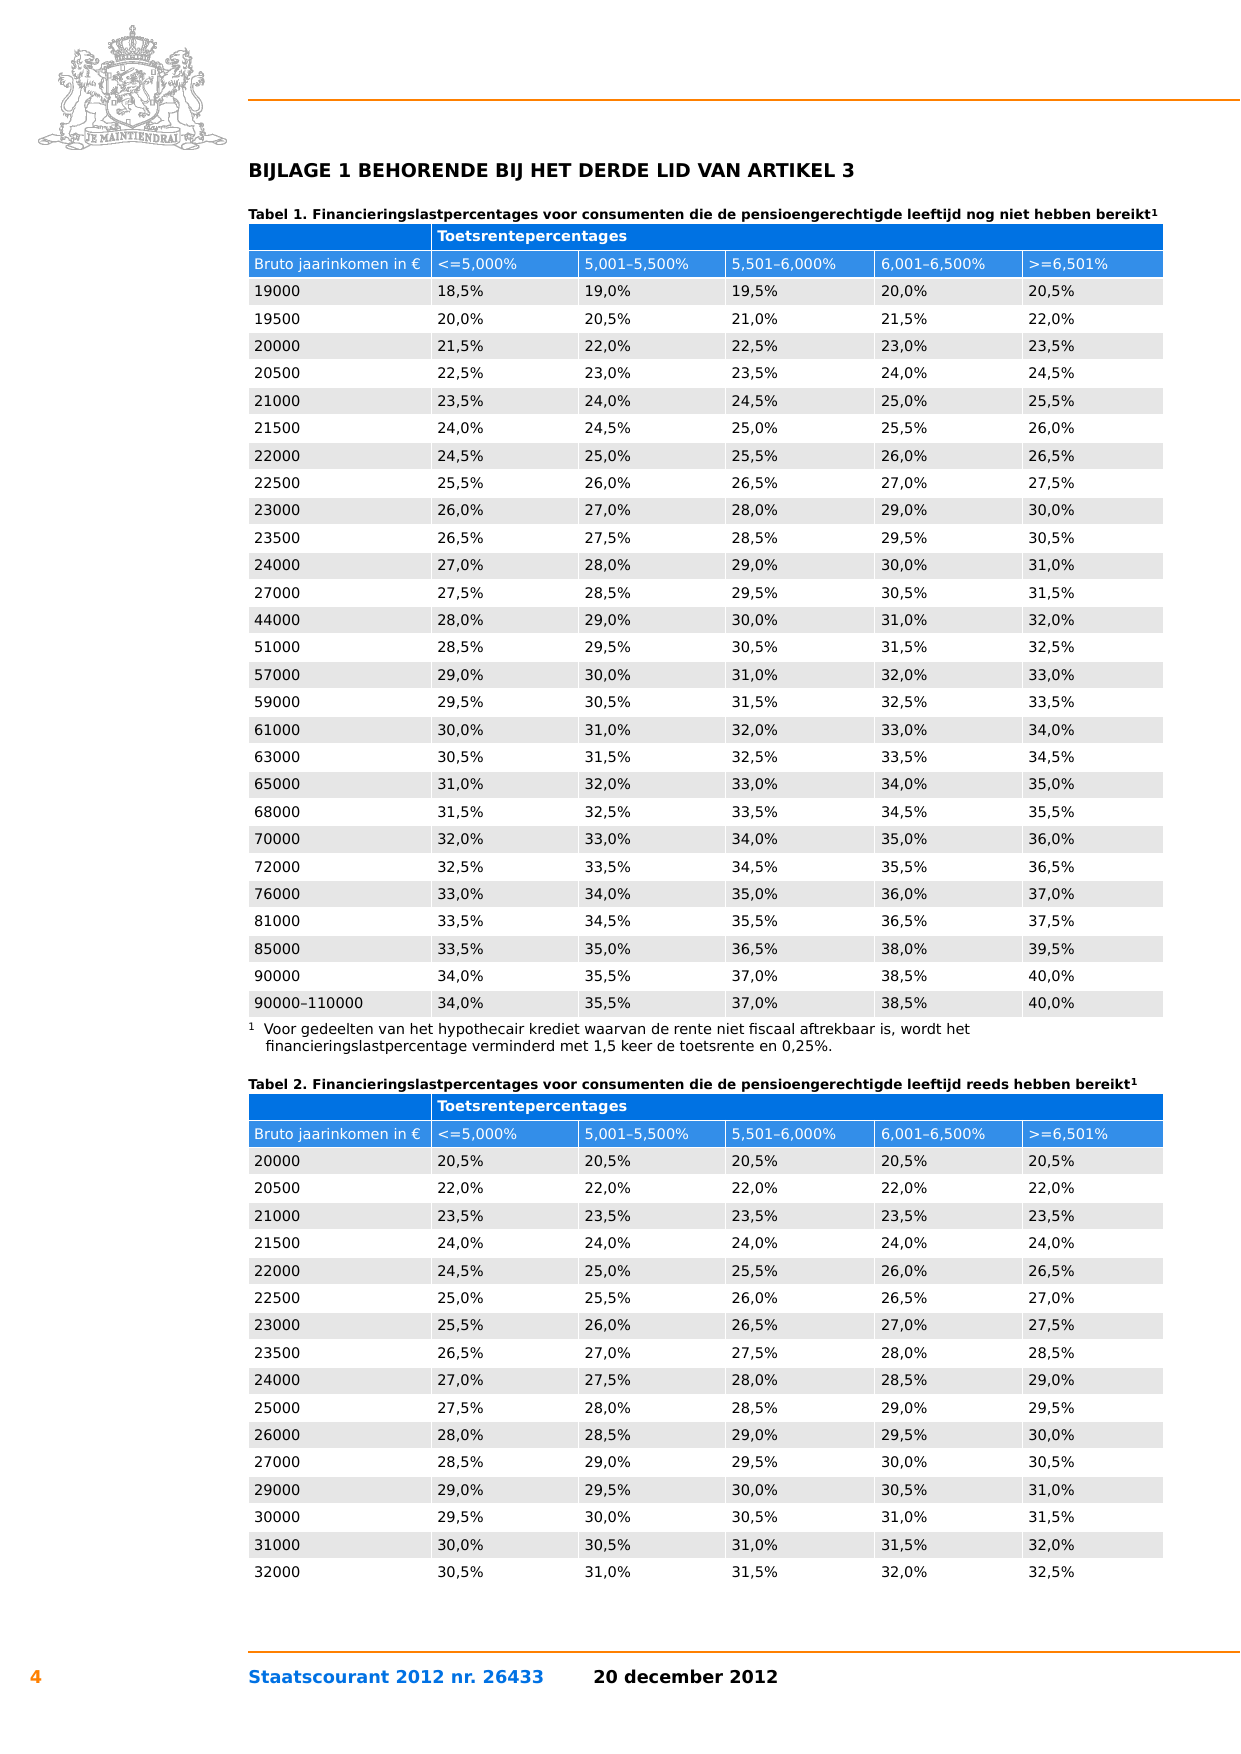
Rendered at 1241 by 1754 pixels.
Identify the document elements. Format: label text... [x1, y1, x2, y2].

table_cell 29,0% [726, 553, 874, 579]
table_cell 37,5% [1023, 909, 1163, 935]
table_cell 32,0% [875, 1559, 1022, 1586]
table_cell [249, 224, 431, 250]
table_cell 26,0% [432, 498, 578, 524]
table_cell 32,5% [1023, 635, 1163, 661]
table_cell 32,5% [875, 689, 1022, 716]
table_cell 35,0% [875, 826, 1022, 853]
table_cell 33,5% [875, 744, 1022, 771]
table_cell 25,5% [432, 470, 578, 497]
table_cell 22,0% [1023, 1176, 1163, 1202]
table_cell 20,5% [432, 1148, 578, 1174]
table_cell 19,0% [579, 279, 725, 305]
table_cell 20,5% [1023, 1148, 1163, 1174]
table_cell 31,0% [726, 1532, 874, 1558]
table_cell 20,5% [579, 1148, 725, 1174]
table_cell 24,0% [1023, 1230, 1163, 1257]
table_cell 22000 [249, 443, 431, 469]
table_cell 26,5% [726, 470, 874, 497]
table_cell 28,0% [726, 498, 874, 524]
table_cell 23,5% [1023, 333, 1163, 359]
table_cell 31,5% [579, 744, 725, 771]
table_cell 35,0% [1023, 772, 1163, 798]
table_cell 30,0% [875, 1450, 1022, 1476]
table_cell 27,5% [579, 1368, 725, 1394]
table_cell 20500 [249, 361, 431, 387]
table_cell 37,0% [726, 991, 874, 1017]
table_cell 28,0% [432, 1422, 578, 1448]
table_cell 35,5% [579, 963, 725, 990]
table_cell 19500 [249, 306, 431, 332]
table_cell 5,501–6,000% [726, 1121, 874, 1147]
table_header Tabel 2. Financieringslastpercentages voor consumenten die de pensioengerechtigde leeftijd reeds hebben bereikt1 [248, 1077, 1163, 1092]
table_cell 24,0% [579, 388, 725, 414]
table_cell 26,0% [579, 470, 725, 497]
table_cell 22,0% [579, 1176, 725, 1202]
table_cell 36,5% [726, 936, 874, 962]
table_cell 30,5% [432, 1559, 578, 1586]
table_cell Bruto jaarinkomen in € [249, 1121, 431, 1147]
table_cell 20,5% [726, 1148, 874, 1174]
table_cell 30,5% [432, 744, 578, 771]
table_cell 36,0% [1023, 826, 1163, 853]
table_cell 28,5% [432, 635, 578, 661]
table_cell 28,5% [726, 1395, 874, 1421]
table_cell 27,0% [1023, 1285, 1163, 1312]
table_cell 22,0% [579, 333, 725, 359]
table_cell 30,0% [579, 1504, 725, 1531]
table_cell 23,5% [875, 1203, 1022, 1229]
table_cell 6,001–6,500% [875, 251, 1022, 277]
picture [38, 25, 227, 150]
table_cell 76000 [249, 881, 431, 907]
table_cell 29,0% [1023, 1368, 1163, 1394]
table_cell 25,5% [579, 1285, 725, 1312]
table_cell 29,0% [875, 498, 1022, 524]
table_cell 34,5% [875, 799, 1022, 825]
table_cell 32,5% [1023, 1559, 1163, 1586]
table_cell 29,5% [726, 1450, 874, 1476]
table_cell 34,5% [726, 854, 874, 880]
table_cell 65000 [249, 772, 431, 798]
table_cell 29,0% [579, 607, 725, 633]
table_cell 21000 [249, 388, 431, 414]
table_cell 23,5% [726, 1203, 874, 1229]
table_cell 31,5% [432, 799, 578, 825]
table_cell 24,0% [432, 415, 578, 442]
table_cell 38,5% [875, 991, 1022, 1017]
table_cell 24,5% [432, 1258, 578, 1284]
table_cell 27,0% [875, 470, 1022, 497]
table_cell 29,0% [432, 662, 578, 688]
table_cell 23,5% [579, 1203, 725, 1229]
table_cell 32000 [249, 1559, 431, 1586]
table_cell 31,5% [875, 635, 1022, 661]
table_cell 22,5% [726, 333, 874, 359]
table_cell 33,5% [432, 936, 578, 962]
table_cell 35,5% [875, 854, 1022, 880]
table_cell 29,0% [726, 1422, 874, 1448]
table_cell 6,001–6,500% [875, 1121, 1022, 1147]
table_cell >=6,501% [1023, 1121, 1163, 1147]
table_cell 28,5% [432, 1450, 578, 1476]
table_cell 29000 [249, 1477, 431, 1503]
table_cell 51000 [249, 635, 431, 661]
table_cell 20,5% [579, 306, 725, 332]
table_cell 24,0% [432, 1230, 578, 1257]
table_cell 31,0% [432, 772, 578, 798]
table_cell 20,0% [875, 279, 1022, 305]
table_cell 31,0% [579, 717, 725, 743]
table_cell 31,5% [1023, 1504, 1163, 1531]
table_cell 34,5% [579, 909, 725, 935]
table_cell 21,0% [726, 306, 874, 332]
table_cell >=6,501% [1023, 251, 1163, 277]
table_cell 34,0% [432, 991, 578, 1017]
table_cell 31,0% [726, 662, 874, 688]
table_cell 34,0% [579, 881, 725, 907]
table_cell 22,0% [875, 1176, 1022, 1202]
table_cell 26,5% [875, 1285, 1022, 1312]
table_cell 70000 [249, 826, 431, 853]
table_cell 34,5% [1023, 744, 1163, 771]
table_cell 35,5% [1023, 799, 1163, 825]
table_cell 26000 [249, 1422, 431, 1448]
table_cell 25,0% [579, 1258, 725, 1284]
table_cell 22,0% [1023, 306, 1163, 332]
table_cell 35,0% [579, 936, 725, 962]
table_cell 28,0% [726, 1368, 874, 1394]
table_cell 25,5% [726, 443, 874, 469]
table_cell 27,0% [579, 498, 725, 524]
table_cell 28,5% [875, 1368, 1022, 1394]
table_cell 26,0% [579, 1313, 725, 1339]
table_cell 34,0% [726, 826, 874, 853]
table_cell 24,5% [1023, 361, 1163, 387]
table_cell 27,5% [1023, 470, 1163, 497]
table_cell 28,0% [579, 1395, 725, 1421]
table_cell 33,0% [579, 826, 725, 853]
table_cell 38,0% [875, 936, 1022, 962]
table_cell 20,5% [875, 1148, 1022, 1174]
table_cell 30,0% [1023, 1422, 1163, 1448]
table_cell 30,5% [726, 1504, 874, 1531]
table_cell 27,5% [579, 525, 725, 551]
table_cell 22500 [249, 470, 431, 497]
table_cell 23500 [249, 1340, 431, 1366]
table_cell 34,0% [875, 772, 1022, 798]
table_cell 40,0% [1023, 963, 1163, 990]
table_cell 29,5% [726, 580, 874, 606]
table_cell 90000 [249, 963, 431, 990]
table_cell 31,0% [579, 1559, 725, 1586]
table_cell 81000 [249, 909, 431, 935]
table_cell 30,0% [1023, 498, 1163, 524]
table_cell 32,0% [432, 826, 578, 853]
table_cell 30,0% [432, 1532, 578, 1558]
table_cell 31,5% [726, 1559, 874, 1586]
table_cell 30,0% [726, 1477, 874, 1503]
table_cell 24,5% [579, 415, 725, 442]
table_cell 27,0% [579, 1340, 725, 1366]
table_cell 28,0% [875, 1340, 1022, 1366]
table_cell 22,0% [432, 1176, 578, 1202]
table_cell 30,5% [579, 1532, 725, 1558]
table_cell 27000 [249, 1450, 431, 1476]
table_cell 25,5% [875, 415, 1022, 442]
table_cell 31000 [249, 1532, 431, 1558]
table_cell 68000 [249, 799, 431, 825]
table_cell 23000 [249, 1313, 431, 1339]
table_cell 32,0% [1023, 1532, 1163, 1558]
table_cell 23,5% [432, 388, 578, 414]
table_cell 32,0% [726, 717, 874, 743]
table_cell 61000 [249, 717, 431, 743]
table_cell 21500 [249, 1230, 431, 1257]
table_cell 25,5% [726, 1258, 874, 1284]
table_cell 31,0% [1023, 553, 1163, 579]
table_cell 59000 [249, 689, 431, 716]
table_cell 28,5% [726, 525, 874, 551]
table_cell 32,5% [432, 854, 578, 880]
table_cell 27000 [249, 580, 431, 606]
table_cell 27,5% [432, 1395, 578, 1421]
table_cell 28,0% [432, 607, 578, 633]
table_cell 24000 [249, 1368, 431, 1394]
table_cell 21,5% [432, 333, 578, 359]
table_cell 23,0% [875, 333, 1022, 359]
table_cell 29,5% [875, 1422, 1022, 1448]
table_cell 26,0% [1023, 415, 1163, 442]
table_cell 32,0% [875, 662, 1022, 688]
table_cell 36,5% [1023, 854, 1163, 880]
table_cell 33,0% [726, 772, 874, 798]
table_cell <=5,000% [432, 1121, 578, 1147]
table_cell 25000 [249, 1395, 431, 1421]
table_cell 24,0% [875, 1230, 1022, 1257]
table_cell Toetsrentepercentages [432, 224, 1163, 250]
table_cell 1 Voor gedeelten van het hypothecair krediet waarvan de rente niet fiscaal aftrekbaar is, wordt het financieringslastpercentage verminderd met 1,5 keer de toetsrente en 0,25%. [248, 1018, 1163, 1055]
table_cell 22000 [249, 1258, 431, 1284]
table_cell 31,0% [875, 1504, 1022, 1531]
table_cell 31,5% [1023, 580, 1163, 606]
table_header Tabel 1. Financieringslastpercentages voor consumenten die de pensioengerechtigde leeftijd nog niet hebben bereikt1 [248, 207, 1163, 223]
table_cell 25,5% [1023, 388, 1163, 414]
table_cell 29,5% [432, 1504, 578, 1531]
table_cell 5,501–6,000% [726, 251, 874, 277]
table_cell 33,5% [432, 909, 578, 935]
table_cell 24,0% [579, 1230, 725, 1257]
table_cell 30,0% [579, 662, 725, 688]
table_cell 29,0% [875, 1395, 1022, 1421]
table_cell 30,5% [875, 580, 1022, 606]
table_cell 25,5% [432, 1313, 578, 1339]
table_cell 63000 [249, 744, 431, 771]
table_cell 27,5% [726, 1340, 874, 1366]
table_cell 20500 [249, 1176, 431, 1202]
table_cell 37,0% [1023, 881, 1163, 907]
table_cell 27,0% [432, 1368, 578, 1394]
table_cell 35,5% [579, 991, 725, 1017]
table_cell 36,5% [875, 909, 1022, 935]
table_cell 90000–110000 [249, 991, 431, 1017]
table_cell 23,5% [432, 1203, 578, 1229]
table_cell 22,5% [432, 361, 578, 387]
table_cell 24,0% [875, 361, 1022, 387]
table_cell 30,5% [579, 689, 725, 716]
table_cell 21000 [249, 1203, 431, 1229]
table_cell Bruto jaarinkomen in € [249, 251, 431, 277]
table_cell 39,5% [1023, 936, 1163, 962]
table_cell 30,5% [875, 1477, 1022, 1503]
table_cell 29,0% [432, 1477, 578, 1503]
table_cell 23500 [249, 525, 431, 551]
table_cell 28,5% [579, 1422, 725, 1448]
table_cell 24,5% [432, 443, 578, 469]
table_cell 23000 [249, 498, 431, 524]
table_cell Toetsrentepercentages [432, 1094, 1163, 1120]
table_cell 33,5% [726, 799, 874, 825]
table_cell 29,0% [579, 1450, 725, 1476]
table_cell 30000 [249, 1504, 431, 1531]
table_cell 19000 [249, 279, 431, 305]
table_cell 34,0% [432, 963, 578, 990]
table_cell 29,5% [875, 525, 1022, 551]
table_cell 26,5% [432, 1340, 578, 1366]
table_cell 30,0% [432, 717, 578, 743]
table_cell 32,0% [1023, 607, 1163, 633]
table_cell 27,5% [1023, 1313, 1163, 1339]
table_cell 31,5% [875, 1532, 1022, 1558]
table_cell 72000 [249, 854, 431, 880]
table_cell 18,5% [432, 279, 578, 305]
table_cell 21,5% [875, 306, 1022, 332]
table_cell 22500 [249, 1285, 431, 1312]
table_cell 24,0% [726, 1230, 874, 1257]
table_cell 36,0% [875, 881, 1022, 907]
table_cell 20000 [249, 333, 431, 359]
table_cell 33,5% [579, 854, 725, 880]
table_cell <=5,000% [432, 251, 578, 277]
table_cell 20,5% [1023, 279, 1163, 305]
table_cell 5,001–5,500% [579, 251, 725, 277]
table_cell 29,5% [432, 689, 578, 716]
table_cell 30,0% [726, 607, 874, 633]
table_cell 37,0% [726, 963, 874, 990]
table_cell 33,0% [1023, 662, 1163, 688]
table_cell 38,5% [875, 963, 1022, 990]
table_cell 26,5% [432, 525, 578, 551]
table_cell 29,5% [579, 1477, 725, 1503]
table_cell 26,0% [875, 443, 1022, 469]
table_cell 28,5% [1023, 1340, 1163, 1366]
table_cell 26,5% [1023, 443, 1163, 469]
table_cell 25,0% [579, 443, 725, 469]
table_cell 21500 [249, 415, 431, 442]
table_cell 23,0% [579, 361, 725, 387]
table_cell 23,5% [726, 361, 874, 387]
table_cell 24,5% [726, 388, 874, 414]
table_cell 30,5% [726, 635, 874, 661]
table_cell 57000 [249, 662, 431, 688]
table_cell 33,0% [432, 881, 578, 907]
table_cell 26,0% [726, 1285, 874, 1312]
table_cell 27,5% [432, 580, 578, 606]
table_cell [249, 1094, 431, 1120]
table_cell 32,5% [726, 744, 874, 771]
table_cell 26,5% [726, 1313, 874, 1339]
table_cell 26,5% [1023, 1258, 1163, 1284]
table_cell 27,0% [875, 1313, 1022, 1339]
table_cell 33,0% [875, 717, 1022, 743]
table_cell 22,0% [726, 1176, 874, 1202]
table_cell 25,0% [726, 415, 874, 442]
subtitle BIJLAGE 1 BEHORENDE BIJ HET DERDE LID VAN ARTIKEL 3 [248, 160, 1163, 182]
table_cell 24000 [249, 553, 431, 579]
table_cell 28,0% [579, 553, 725, 579]
table_cell 40,0% [1023, 991, 1163, 1017]
table_cell 5,001–5,500% [579, 1121, 725, 1147]
table_cell 25,0% [432, 1285, 578, 1312]
table_cell 85000 [249, 936, 431, 962]
table_cell 28,5% [579, 580, 725, 606]
table_cell 31,0% [1023, 1477, 1163, 1503]
table_cell 30,5% [1023, 1450, 1163, 1476]
table_cell 35,0% [726, 881, 874, 907]
table_cell 32,5% [579, 799, 725, 825]
table_cell 20,0% [432, 306, 578, 332]
table_cell 29,5% [1023, 1395, 1163, 1421]
table_cell 27,0% [432, 553, 578, 579]
table_cell 34,0% [1023, 717, 1163, 743]
table_cell 32,0% [579, 772, 725, 798]
table_cell 31,0% [875, 607, 1022, 633]
table_cell 23,5% [1023, 1203, 1163, 1229]
table_cell 31,5% [726, 689, 874, 716]
table_cell 30,5% [1023, 525, 1163, 551]
table_cell 29,5% [579, 635, 725, 661]
table_cell 35,5% [726, 909, 874, 935]
table_cell 25,0% [875, 388, 1022, 414]
table_cell 30,0% [875, 553, 1022, 579]
table_cell 20000 [249, 1148, 431, 1174]
table_cell 33,5% [1023, 689, 1163, 716]
table_cell 44000 [249, 607, 431, 633]
table_cell 26,0% [875, 1258, 1022, 1284]
table_cell 19,5% [726, 279, 874, 305]
